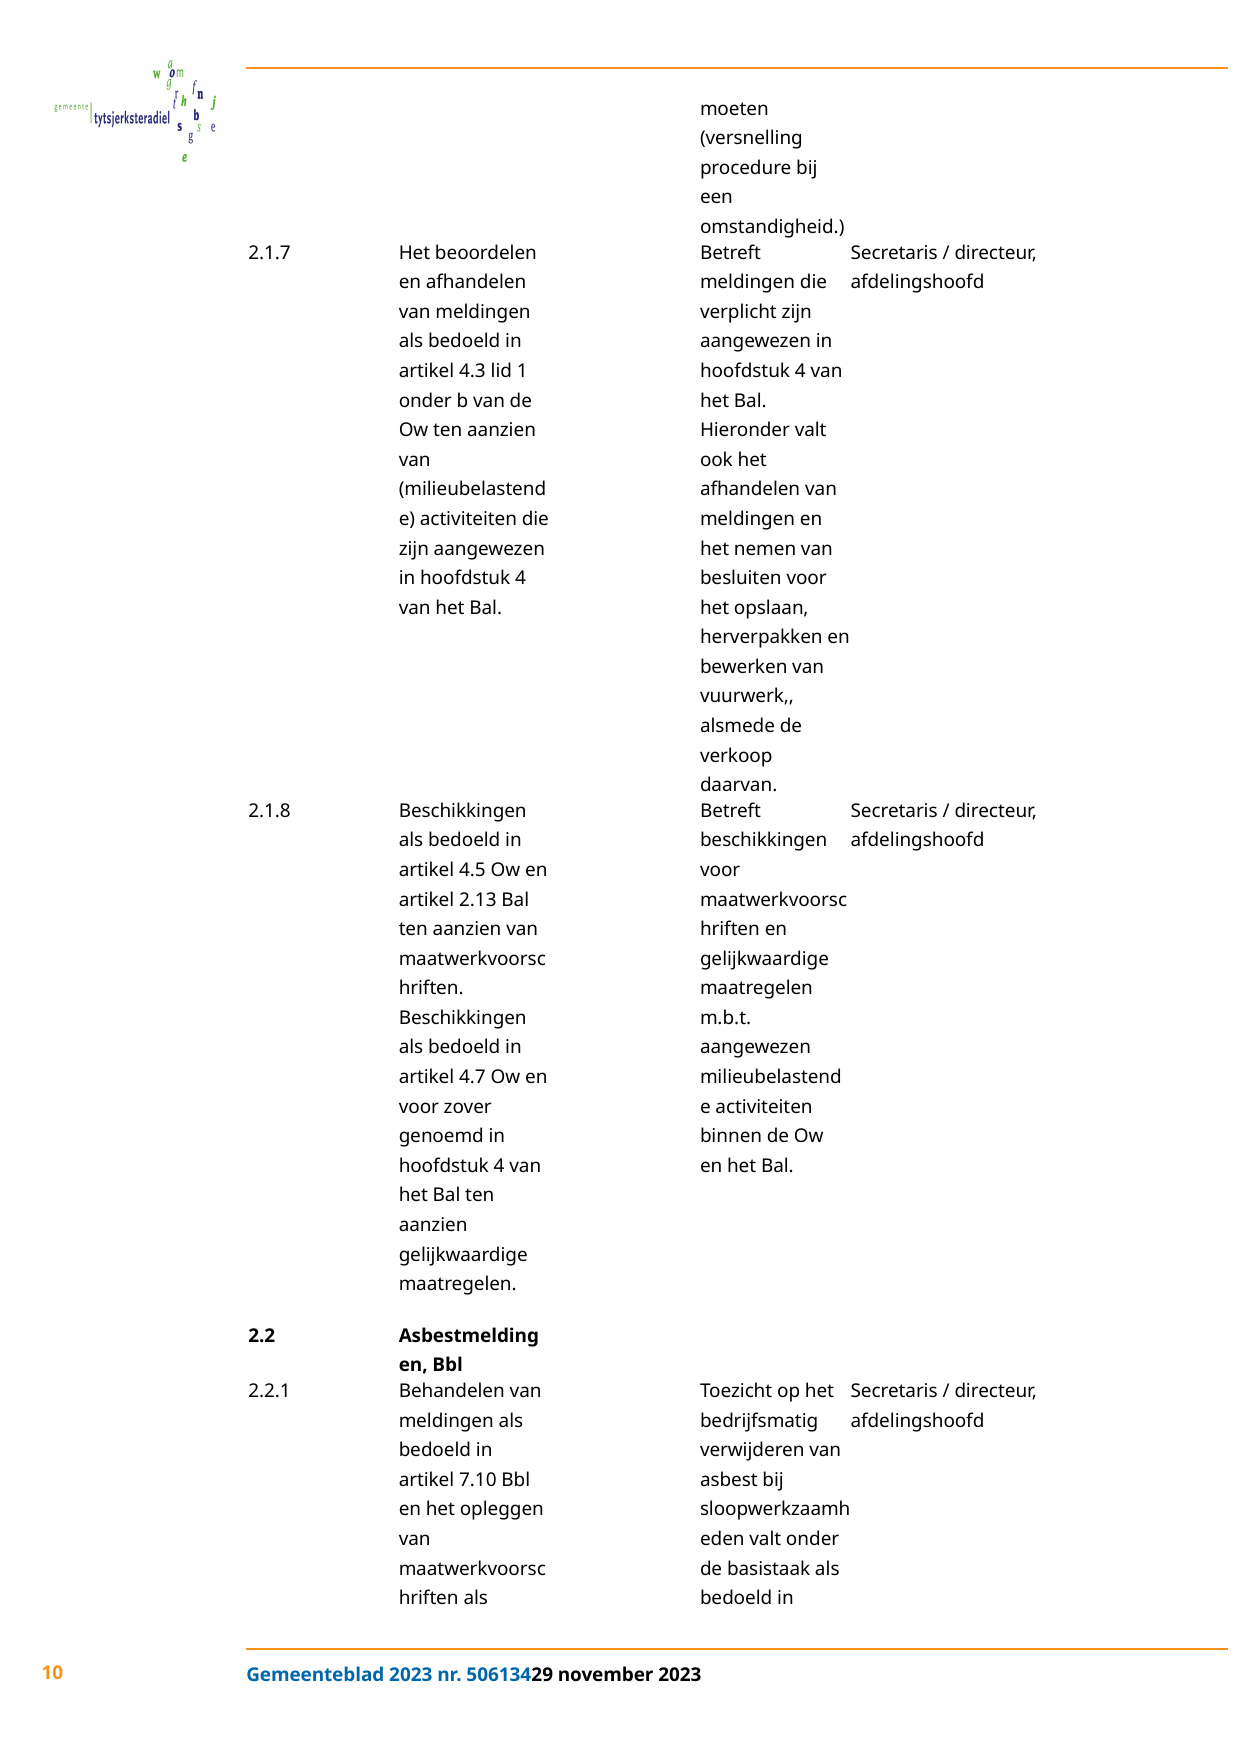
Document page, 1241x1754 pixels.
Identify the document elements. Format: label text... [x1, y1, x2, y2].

table_cell moeten (versnelling procedure bij een omstandigheid.) [700, 95, 850, 239]
table_cell Secretaris / directeur, afdelingshoofd [850, 239, 1152, 797]
table_cell Behandelen van meldingen als bedoeld in artikel 7.10 Bbl en het opleggen van maatwerkvoorschriften als [399, 1377, 549, 1610]
table_cell 2.1.8 [248, 797, 398, 1296]
table_cell [399, 95, 549, 239]
picture [41, 47, 231, 172]
table_cell Beschikkingen als bedoeld in artikel 4.5 Ow en artikel 2.13 Bal ten aanzien van maatwerkvoorschriften. Beschikkingen als bedoeld in artikel 4.7 Ow en voor zover genoemd in hoofdstuk 4 van het Bal ten aanzien gelijkwaardige maatregelen. [399, 797, 549, 1296]
table_cell [549, 1377, 700, 1610]
table_cell Betreft beschikkingen voor maatwerkvoorschriften en gelijkwaardige maatregelen m.b.t. aangewezen milieubelastende activiteiten binnen de Ow en het Bal. [700, 797, 850, 1296]
table_cell [549, 239, 700, 797]
table_cell Betreft meldingen die verplicht zijn aangewezen in hoofdstuk 4 van het Bal. Hieronder valt ook het afhandelen van meldingen en het nemen van besluiten voor het opslaan, herverpakken en bewerken van vuurwerk,, alsmede de verkoop daarvan. [700, 239, 850, 797]
table_cell [549, 95, 700, 239]
table_cell Secretaris / directeur, afdelingshoofd [850, 797, 1152, 1296]
table_cell Toezicht op het bedrijfsmatig verwijderen van asbest bij sloopwerkzaamheden valt onder de basistaak als bedoeld in [700, 1377, 850, 1610]
table_cell [248, 1296, 1152, 1322]
table_cell 2.1.7 [248, 239, 398, 797]
table_cell [248, 95, 398, 239]
table_cell [549, 797, 700, 1296]
table_cell Asbestmeldingen, Bbl [399, 1322, 549, 1377]
table_cell [850, 95, 1152, 239]
table_cell Secretaris / directeur, afdelingshoofd [850, 1377, 1152, 1610]
table_cell 2.2 [248, 1322, 398, 1377]
table_cell 2.2.1 [248, 1377, 398, 1610]
table_cell Het beoordelen en afhandelen van meldingen als bedoeld in artikel 4.3 lid 1 onder b van de Ow ten aanzien van (milieubelastende) activiteiten die zijn aangewezen in hoofdstuk 4 van het Bal. [399, 239, 549, 797]
table_cell [549, 1322, 1152, 1377]
